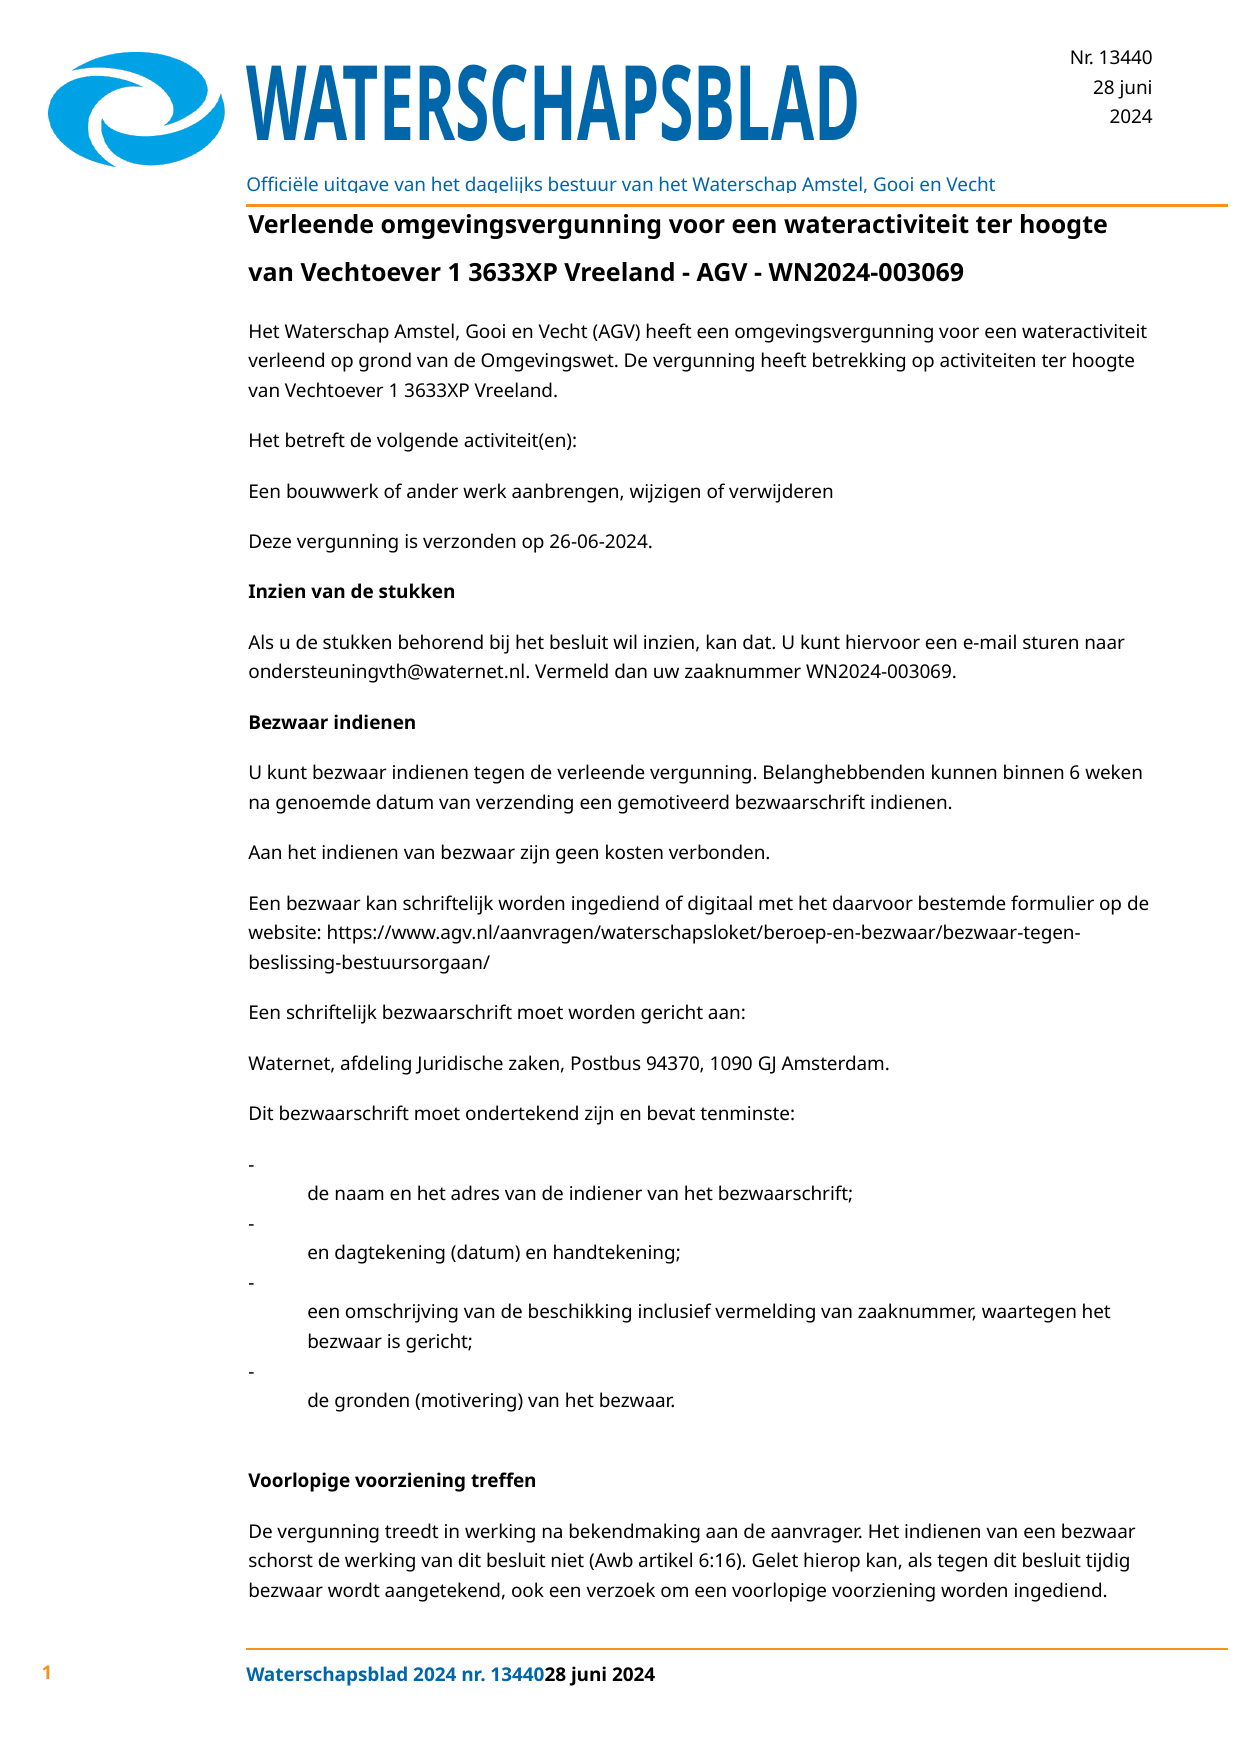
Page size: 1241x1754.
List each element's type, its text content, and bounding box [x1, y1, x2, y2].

text Als u de stukken behorend bij het besluit wil inzien, kan dat. U kunt hiervoor een e-mail sturen naar ondersteuningvth@waternet.nl. Vermeld dan uw zaaknummer WN2024-003069. [248, 629, 1152, 684]
text Een bezwaar kan schriftelijk worden ingediend of digitaal met het daarvoor bestemde formulier op de website: https://www.agv.nl/aanvragen/waterschapsloket/beroep-en-bezwaar/bezwaar-tegen-beslissing-bestuursorgaan/ [248, 890, 1152, 975]
text Het betreft de volgende activiteit(en): [248, 427, 1152, 453]
text Inzien van de stukken [248, 579, 1152, 604]
text Het Waterschap Amstel, Gooi en Vecht (AGV) heeft een omgevingsvergunning voor een wateractiviteit verleend op grond van de Omgevingswet. De vergunning heeft betrekking op activiteiten ter hoogte van Vechtoever 1 3633XP Vreeland. [248, 318, 1152, 403]
list en dagtekening (datum) en handtekening; [248, 1239, 1152, 1265]
list de naam en het adres van de indiener van het bezwaarschrift; [248, 1180, 1152, 1206]
text Verleende omgevingsvergunning voor een wateractiviteit ter hoogte van Vechtoever 1 3633XP Vreeland - AGV - WN2024-003069 [248, 207, 1152, 288]
text Een schriftelijk bezwaarschrift moet worden gericht aan: [248, 999, 1152, 1025]
list een omschrijving van de beschikking inclusief vermelding van zaaknummer, waartegen het bezwaar is gericht; [248, 1299, 1152, 1354]
text Aan het indienen van bezwaar zijn geen kosten verbonden. [248, 839, 1152, 865]
text De vergunning treedt in werking na bekendmaking aan de aanvrager. Het indienen van een bezwaar schorst de werking van dit besluit niet (Awb artikel 6:16). Gelet hierop kan, als tegen dit besluit tijdig bezwaar wordt aangetekend, ook een verzoek om een voorlopige voorziening worden ingediend. [248, 1518, 1152, 1603]
text Bezwaar indienen [248, 709, 1152, 735]
list de gronden (motivering) van het bezwaar. [248, 1387, 1152, 1413]
text Dit bezwaarschrift moet ondertekend zijn en bevat tenminste: [248, 1100, 1152, 1126]
text Waternet, afdeling Juridische zaken, Postbus 94370, 1090 GJ Amsterdam. [248, 1050, 1152, 1076]
text Deze vergunning is verzonden op 26-06-2024. [248, 528, 1152, 554]
text Voorlopige voorziening treffen [248, 1467, 1152, 1493]
picture [41, 47, 231, 172]
text U kunt bezwaar indienen tegen de verleende vergunning. Belanghebbenden kunnen binnen 6 weken na genoemde datum van verzending een gemotiveerd bezwaarschrift indienen. [248, 759, 1152, 815]
text Een bouwwerk of ander werk aanbrengen, wijzigen of verwijderen [248, 478, 1152, 504]
